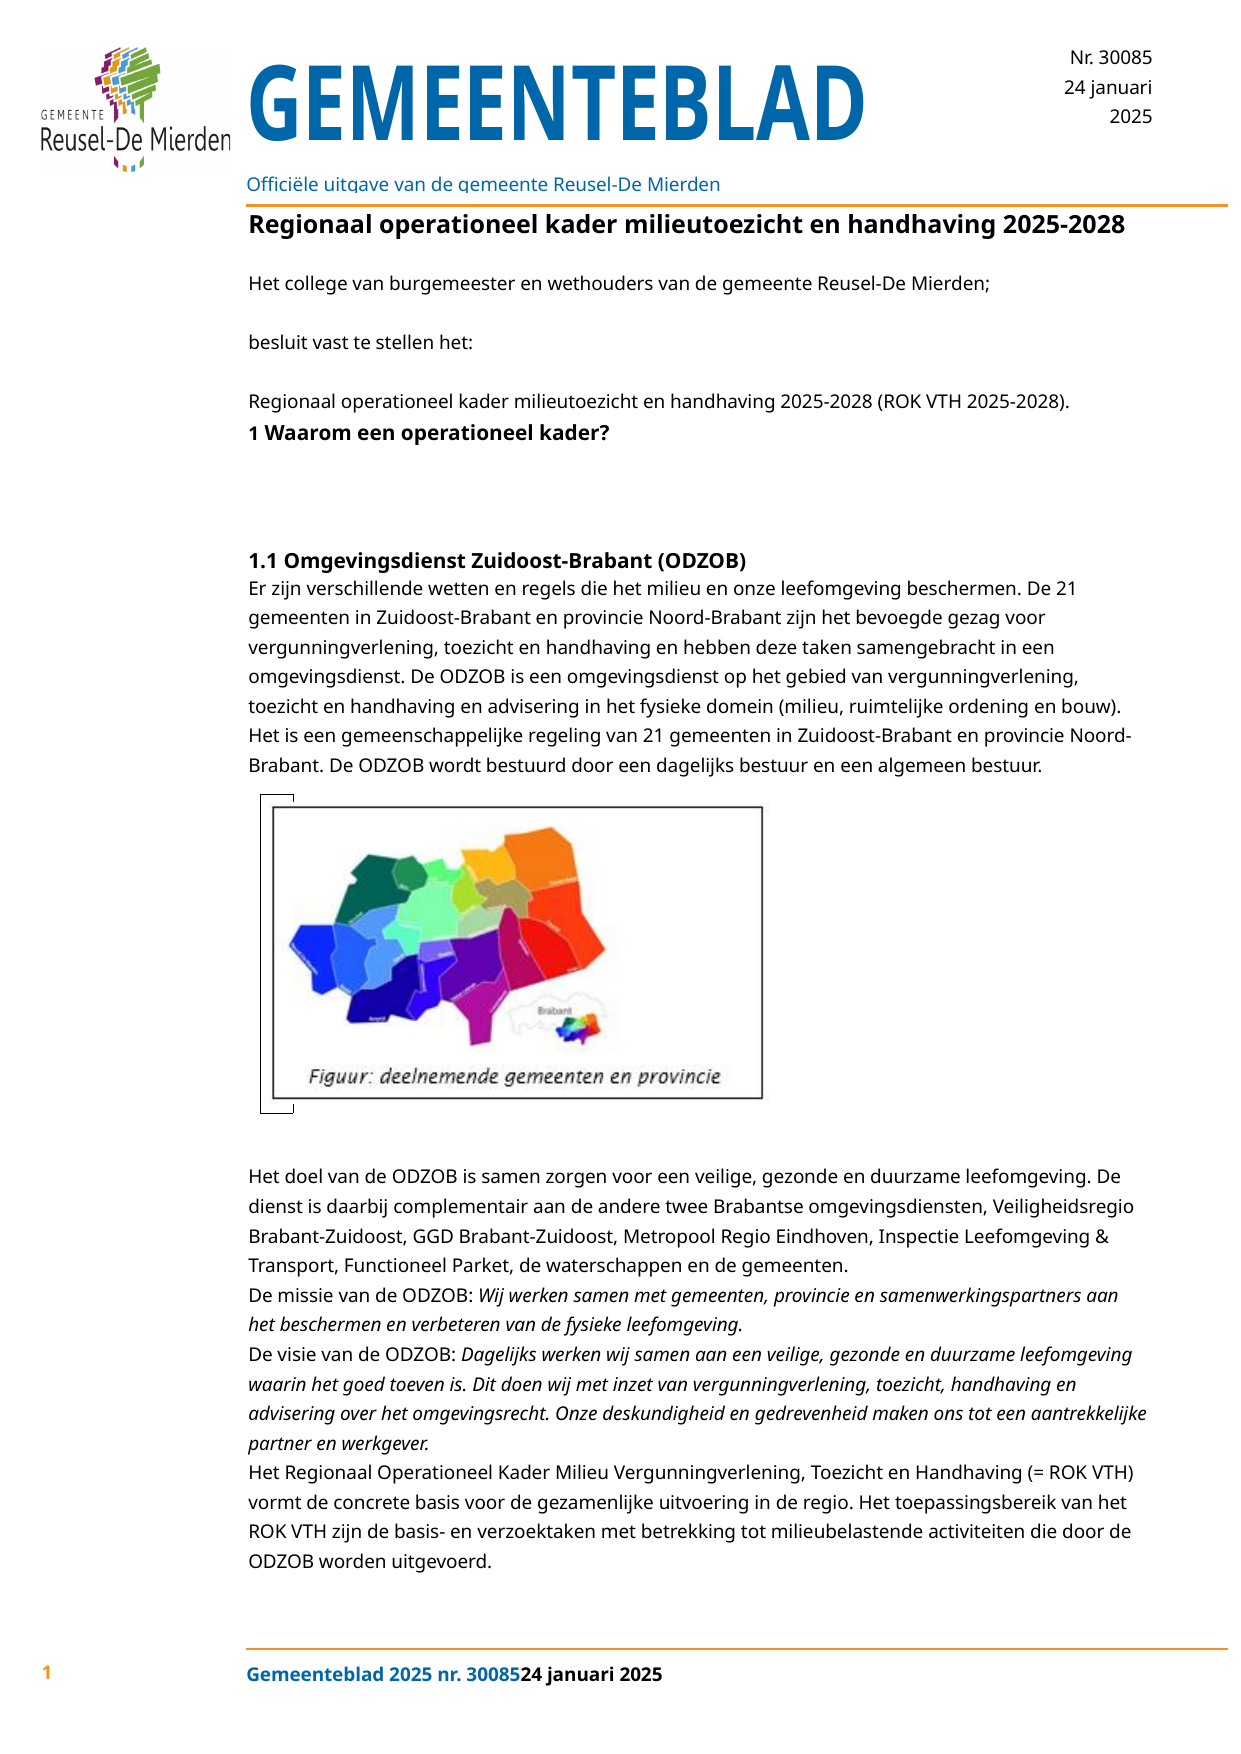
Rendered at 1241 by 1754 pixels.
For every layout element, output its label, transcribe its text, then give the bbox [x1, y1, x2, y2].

text De missie van de ODZOB: Wij werken samen met gemeenten, provincie en samenwerkingspartners aan het beschermen en verbeteren van de fysieke leefomgeving. [248, 1282, 1152, 1337]
text Er zijn verschillende wetten en regels die het milieu en onze leefomgeving beschermen. De 21 gemeenten in Zuidoost-Brabant en provincie Noord-Brabant zijn het bevoegde gezag voor vergunningverlening, toezicht en handhaving en hebben deze taken samengebracht in een omgevingsdienst. De ODZOB is een omgevingsdienst op het gebied van vergunningverlening, toezicht en handhaving en advisering in het fysieke domein (milieu, ruimtelijke ordening en bouw). Het is een gemeenschappelijke regeling van 21 gemeenten in Zuidoost-Brabant en provincie Noord-Brabant. De ODZOB wordt bestuurd door een dagelijks bestuur en een algemeen bestuur. [248, 575, 1152, 778]
text Het doel van de ODZOB is samen zorgen voor een veilige, gezonde en duurzame leefomgeving. De dienst is daarbij complementair aan de andere twee Brabantse omgevingsdiensten, Veiligheidsregio Brabant-Zuidoost, GGD Brabant-Zuidoost, Metropool Regio Eindhoven, Inspectie Leefomgeving & Transport, Functioneel Parket, de waterschappen en de gemeenten. [248, 1164, 1152, 1278]
text Het college van burgemeester en wethouders van de gemeente Reusel-De Mierden; [248, 270, 1152, 296]
text Regionaal operationeel kader milieutoezicht en handhaving 2025-2028 [248, 207, 1152, 241]
text 1.1 Omgevingsdienst Zuidoost-Brabant (ODZOB) [248, 546, 1152, 575]
picture [41, 47, 231, 172]
text Regionaal operationeel kader milieutoezicht en handhaving 2025-2028 (ROK VTH 2025-2028). [248, 389, 1152, 414]
picture [268, 802, 771, 1104]
text De visie van de ODZOB: Dagelijks werken wij samen aan een veilige, gezonde en duurzame leefomgeving waarin het goed toeven is. Dit doen wij met inzet van vergunningverlening, toezicht, handhaving en advisering over het omgevingsrecht. Onze deskundigheid en gedrevenheid maken ons tot een aantrekkelijke partner en werkgever. [248, 1341, 1152, 1456]
text 1 Waarom een operationeel kader? [248, 418, 1152, 447]
text Het Regionaal Operationeel Kader Milieu Vergunningverlening, Toezicht en Handhaving (= ROK VTH) vormt de concrete basis voor de gezamenlijke uitvoering in de regio. Het toepassingsbereik van het ROK VTH zijn de basis- en verzoektaken met betrekking tot milieubelastende activiteiten die door de ODZOB worden uitgevoerd. [248, 1459, 1152, 1574]
text besluit vast te stellen het: [248, 329, 1152, 355]
